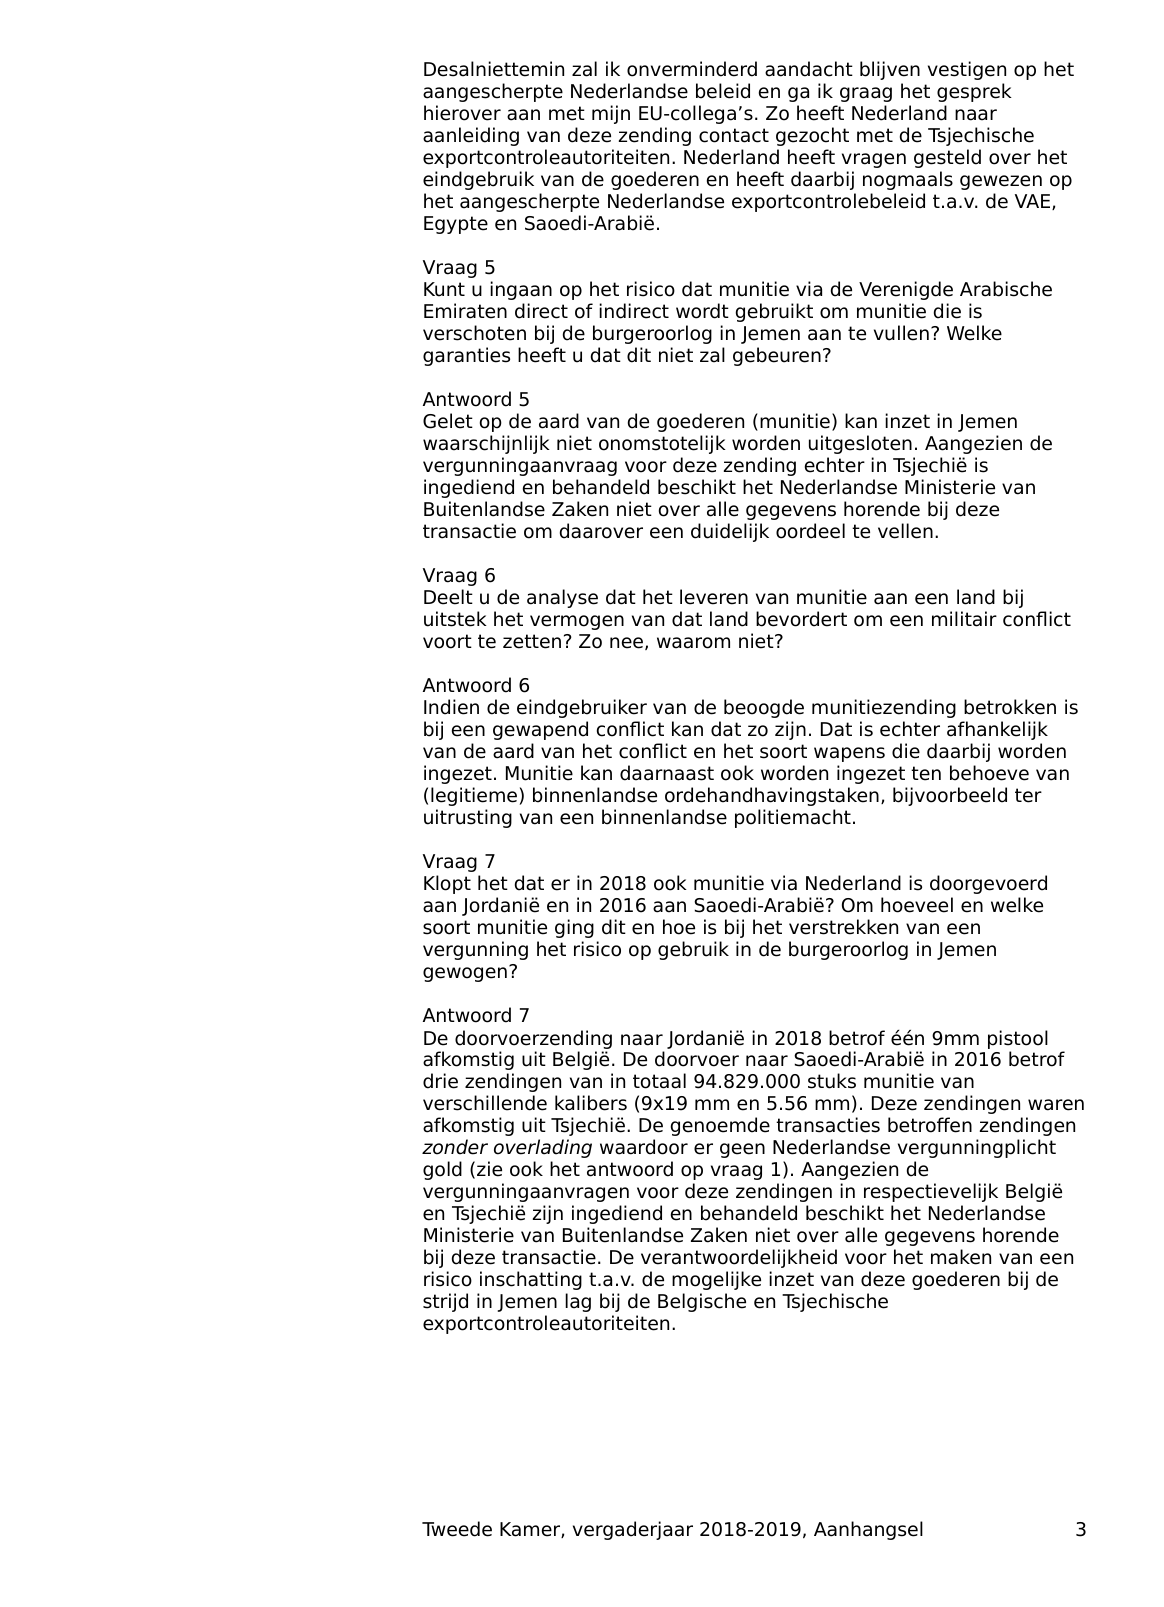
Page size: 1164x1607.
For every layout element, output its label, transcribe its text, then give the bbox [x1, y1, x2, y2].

text Vraag 5 [422, 257, 1087, 279]
text Vraag 7 [422, 851, 1087, 873]
text Antwoord 6 [422, 675, 1087, 697]
text Deelt u de analyse dat het leveren van munitie aan een land bij uitstek het vermogen van dat land bevordert om een militair conflict voort te zetten? Zo nee, waarom niet? [422, 587, 1087, 653]
text Antwoord 5 [422, 389, 1087, 411]
text Antwoord 7 [422, 1005, 1087, 1027]
text De doorvoerzending naar Jordanië in 2018 betrof één 9mm pistool afkomstig uit België. De doorvoer naar Saoedi-Arabië in 2016 betrof drie zendingen van in totaal 94.829.000 stuks munitie van verschillende kalibers (9x19 mm en 5.56 mm). Deze zendingen waren afkomstig uit Tsjechië. De genoemde transacties betroffen zendingen zonder overlading waardoor er geen Nederlandse vergunningplicht gold (zie ook het antwoord op vraag 1). Aangezien de vergunningaanvragen voor deze zendingen in respectievelijk België en Tsjechië zijn ingediend en behandeld beschikt het Nederlandse Ministerie van Buitenlandse Zaken niet over alle gegevens horende bij deze transactie. De verantwoordelijkheid voor het maken van een risico inschatting t.a.v. de mogelijke inzet van deze goederen bij de strijd in Jemen lag bij de Belgische en Tsjechische exportcontroleautoriteiten. [422, 1027, 1087, 1335]
text Gelet op de aard van de goederen (munitie) kan inzet in Jemen waarschijnlijk niet onomstotelijk worden uitgesloten. Aangezien de vergunningaanvraag voor deze zending echter in Tsjechië is ingediend en behandeld beschikt het Nederlandse Ministerie van Buitenlandse Zaken niet over alle gegevens horende bij deze transactie om daarover een duidelijk oordeel te vellen. [422, 411, 1087, 543]
text Indien de eindgebruiker van de beoogde munitiezending betrokken is bij een gewapend conflict kan dat zo zijn. Dat is echter afhankelijk van de aard van het conflict en het soort wapens die daarbij worden ingezet. Munitie kan daarnaast ook worden ingezet ten behoeve van (legitieme) binnenlandse ordehandhavingstaken, bijvoorbeeld ter uitrusting van een binnenlandse politiemacht. [422, 697, 1087, 829]
text Kunt u ingaan op het risico dat munitie via de Verenigde Arabische Emiraten direct of indirect wordt gebruikt om munitie die is verschoten bij de burgeroorlog in Jemen aan te vullen? Welke garanties heeft u dat dit niet zal gebeuren? [422, 279, 1087, 367]
text Desalniettemin zal ik onverminderd aandacht blijven vestigen op het aangescherpte Nederlandse beleid en ga ik graag het gesprek hierover aan met mijn EU-collega’s. Zo heeft Nederland naar aanleiding van deze zending contact gezocht met de Tsjechische exportcontroleautoriteiten. Nederland heeft vragen gesteld over het eindgebruik van de goederen en heeft daarbij nogmaals gewezen op het aangescherpte Nederlandse exportcontrolebeleid t.a.v. de VAE, Egypte en Saoedi-Arabië. [422, 59, 1087, 235]
text Vraag 6 [422, 565, 1087, 587]
text Klopt het dat er in 2018 ook munitie via Nederland is doorgevoerd aan Jordanië en in 2016 aan Saoedi-Arabië? Om hoeveel en welke soort munitie ging dit en hoe is bij het verstrekken van een vergunning het risico op gebruik in de burgeroorlog in Jemen gewogen? [422, 873, 1087, 983]
